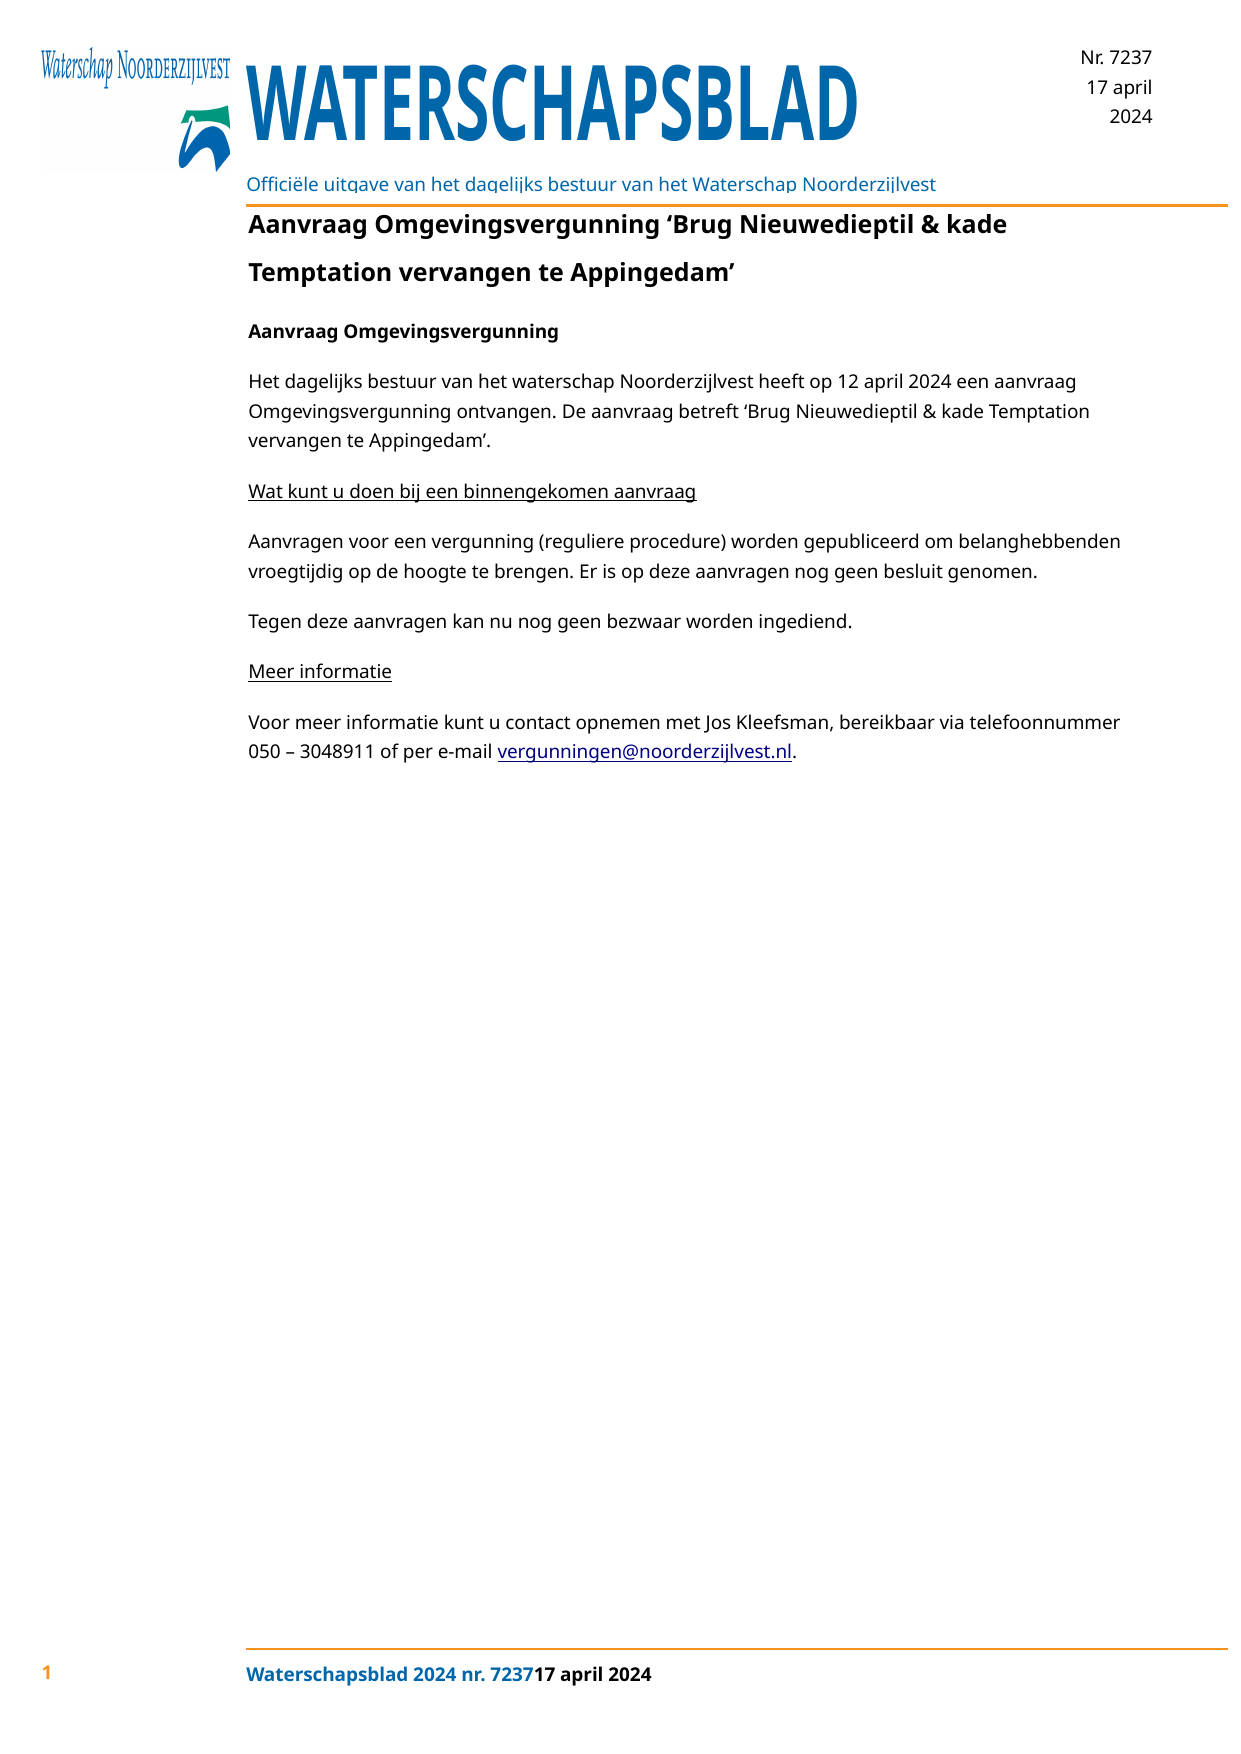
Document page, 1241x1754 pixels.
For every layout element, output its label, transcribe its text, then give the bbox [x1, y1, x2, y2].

text Meer informatie [248, 659, 1152, 684]
text Aanvraag Omgevingsvergunning [248, 318, 1152, 344]
text Het dagelijks bestuur van het waterschap Noorderzijlvest heeft op 12 april 2024 een aanvraag Omgevingsvergunning ontvangen. De aanvraag betreft ‘Brug Nieuwedieptil & kade Temptation vervangen te Appingedam’. [248, 368, 1152, 453]
text Tegen deze aanvragen kan nu nog geen bezwaar worden ingediend. [248, 608, 1152, 634]
text Aanvraag Omgevingsvergunning ‘Brug Nieuwedieptil & kade Temptation vervangen te Appingedam’ [248, 207, 1152, 288]
text Aanvragen voor een vergunning (reguliere procedure) worden gepubliceerd om belanghebbenden vroegtijdig op de hoogte te brengen. Er is op deze aanvragen nog geen besluit genomen. [248, 528, 1152, 584]
text Wat kunt u doen bij een binnengekomen aanvraag [248, 478, 1152, 504]
picture [41, 47, 231, 172]
text Voor meer informatie kunt u contact opnemen met Jos Kleefsman, bereikbaar via telefoonnummer 050 – 3048911 of per e-mail vergunningen@noorderzijlvest.nl. [248, 709, 1152, 764]
